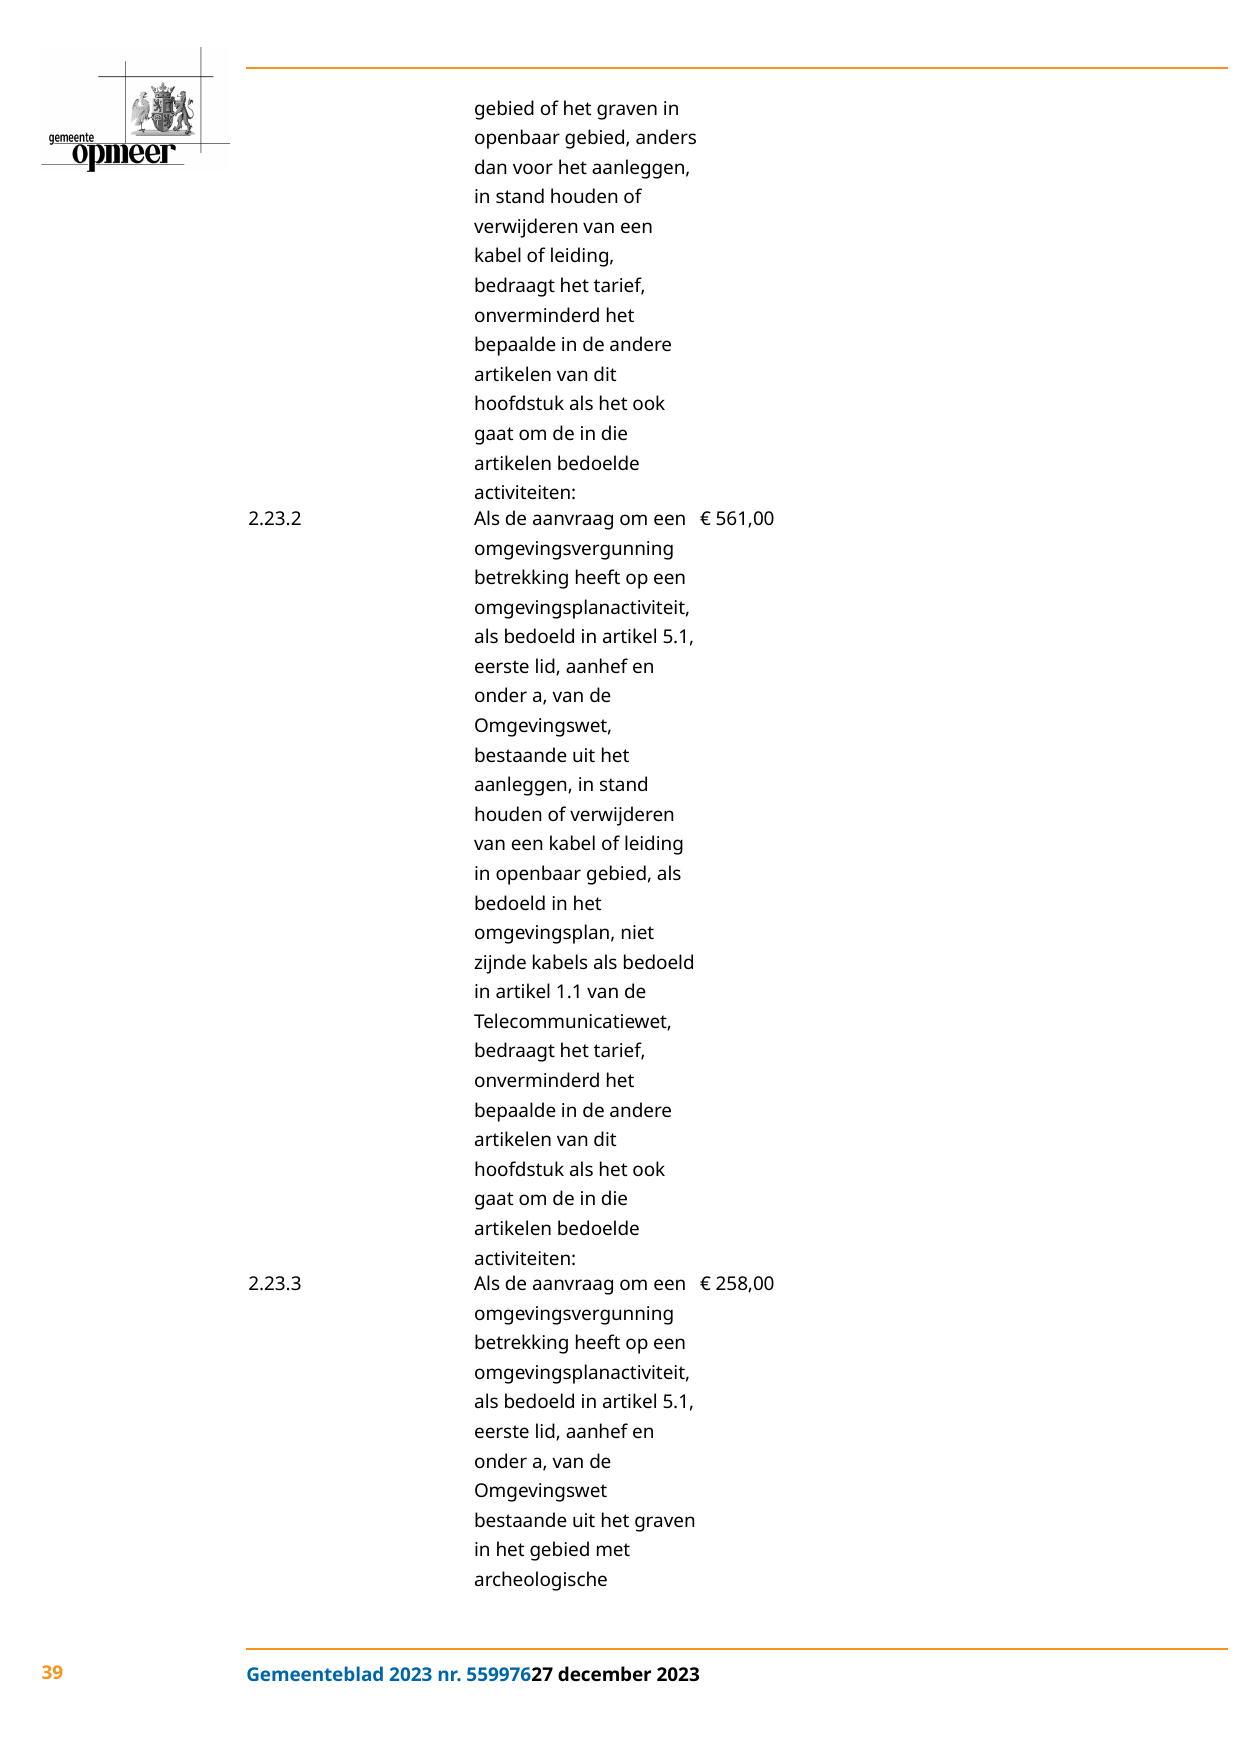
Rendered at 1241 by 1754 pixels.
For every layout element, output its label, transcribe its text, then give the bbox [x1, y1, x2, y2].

table_cell Als de aanvraag om een omgevingsvergunning betrekking heeft op een omgevingsplanactiviteit, als bedoeld in artikel 5.1, eerste lid, aanhef en onder a, van de Omgevingswet bestaande uit het graven in het gebied met archeologische [474, 1270, 700, 1592]
table_cell Als de aanvraag om een omgevingsvergunning betrekking heeft op een omgevingsplanactiviteit, als bedoeld in artikel 5.1, eerste lid, aanhef en onder a, van de Omgevingswet, bestaande uit het aanleggen, in stand houden of verwijderen van een kabel of leiding in openbaar gebied, als bedoeld in het omgevingsplan, niet zijnde kabels als bedoeld in artikel 1.1 van de Telecommunicatiewet, bedraagt het tarief, onverminderd het bepaalde in de andere artikelen van dit hoofdstuk als het ook gaat om de in die artikelen bedoelde activiteiten: [474, 505, 700, 1270]
table_cell [926, 95, 1152, 505]
table_cell [926, 505, 1152, 1270]
table_cell 2.23.3 [248, 1270, 474, 1592]
table_cell [700, 95, 926, 505]
picture [41, 47, 231, 172]
table_cell € 258,00 [700, 1270, 926, 1592]
table_cell [926, 1270, 1152, 1592]
table_cell [248, 95, 474, 505]
table_cell gebied of het graven in openbaar gebied, anders dan voor het aanleggen, in stand houden of verwijderen van een kabel of leiding, bedraagt het tarief, onverminderd het bepaalde in de andere artikelen van dit hoofdstuk als het ook gaat om de in die artikelen bedoelde activiteiten: [474, 95, 700, 505]
table_cell 2.23.2 [248, 505, 474, 1270]
table_cell € 561,00 [700, 505, 926, 1270]
